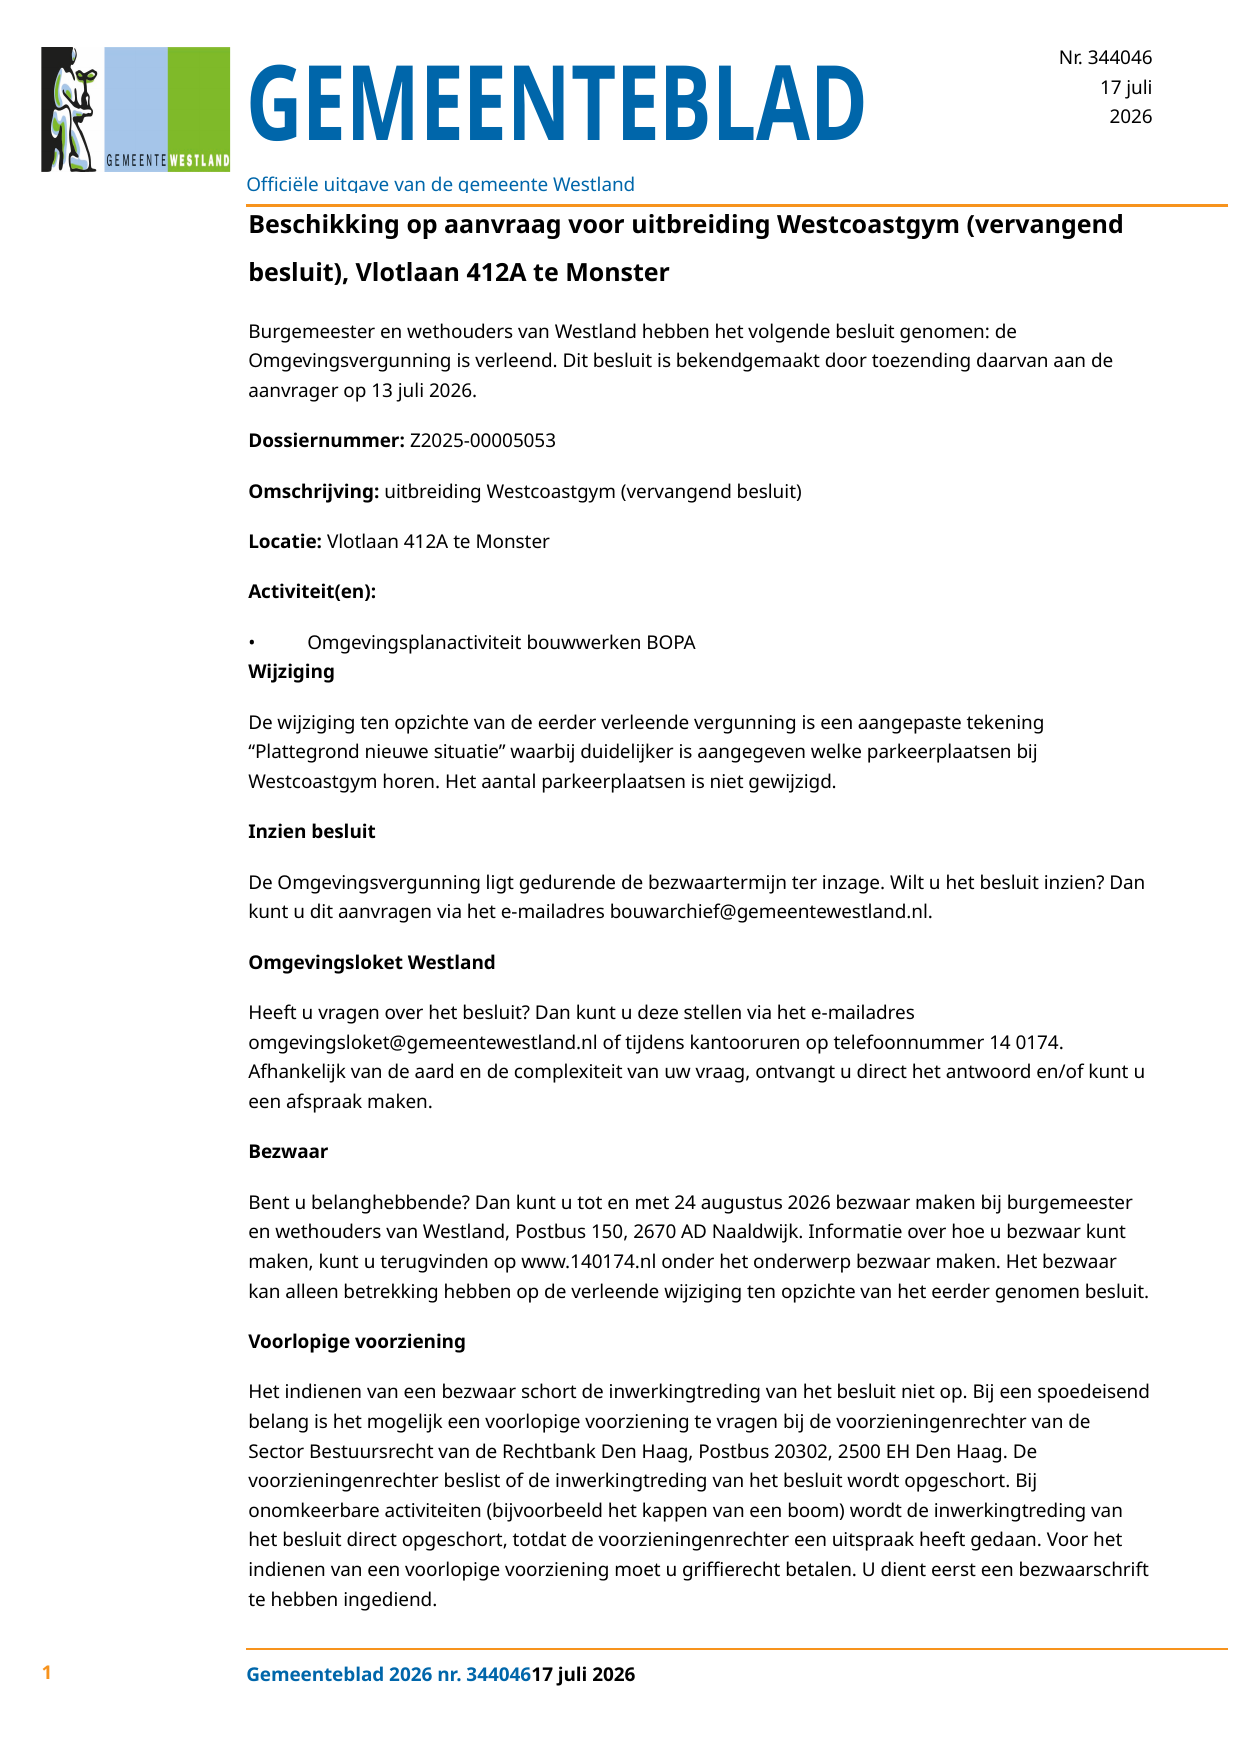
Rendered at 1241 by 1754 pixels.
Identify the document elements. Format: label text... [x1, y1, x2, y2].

text De Omgevingsvergunning ligt gedurende de bezwaartermijn ter inzage. Wilt u het besluit inzien? Dan kunt u dit aanvragen via het e-mailadres bouwarchief@gemeentewestland.nl. [248, 869, 1152, 924]
text Omgevingsloket Westland [248, 949, 1152, 975]
text De wijziging ten opzichte van de eerder verleende vergunning is een aangepaste tekening “Plattegrond nieuwe situatie” waarbij duidelijker is aangegeven welke parkeerplaatsen bij Westcoastgym horen. Het aantal parkeerplaatsen is niet gewijzigd. [248, 709, 1152, 794]
text Beschikking op aanvraag voor uitbreiding Westcoastgym (vervangend besluit), Vlotlaan 412A te Monster [248, 207, 1152, 288]
text Voorlopige voorziening [248, 1328, 1152, 1354]
text Locatie: Vlotlaan 412A te Monster [248, 528, 1152, 554]
list Omgevingsplanactiviteit bouwwerken BOPA [248, 629, 1152, 655]
text Wijziging [248, 659, 1152, 684]
text Heeft u vragen over het besluit? Dan kunt u deze stellen via het e-mailadres omgevingsloket@gemeentewestland.nl of tijdens kantooruren op telefoonnummer 14 0174. Afhankelijk van de aard en de complexiteit van uw vraag, ontvangt u direct het antwoord en/of kunt u een afspraak maken. [248, 999, 1152, 1114]
text Bent u belanghebbende? Dan kunt u tot en met 24 augustus 2026 bezwaar maken bij burgemeester en wethouders van Westland, Postbus 150, 2670 AD Naaldwijk. Informatie over hoe u bezwaar kunt maken, kunt u terugvinden op www.140174.nl onder het onderwerp bezwaar maken. Het bezwaar kan alleen betrekking hebben op de verleende wijziging ten opzichte van het eerder genomen besluit. [248, 1189, 1152, 1304]
text Omschrijving: uitbreiding Westcoastgym (vervangend besluit) [248, 478, 1152, 504]
text Activiteit(en): [248, 579, 1152, 604]
text Het indienen van een bezwaar schort de inwerkingtreding van het besluit niet op. Bij een spoedeisend belang is het mogelijk een voorlopige voorziening te vragen bij de voorzieningenrechter van de Sector Bestuursrecht van de Rechtbank Den Haag, Postbus 20302, 2500 EH Den Haag. De voorzieningenrechter beslist of de inwerkingtreding van het besluit wordt opgeschort. Bij onomkeerbare activiteiten (bijvoorbeeld het kappen van een boom) wordt de inwerkingtreding van het besluit direct opgeschort, totdat de voorzieningenrechter een uitspraak heeft gedaan. Voor het indienen van een voorlopige voorziening moet u griffierecht betalen. U dient eerst een bezwaarschrift te hebben ingediend. [248, 1379, 1152, 1612]
text Dossiernummer: Z2025-00005053 [248, 427, 1152, 453]
picture [41, 47, 231, 172]
text Bezwaar [248, 1139, 1152, 1164]
text Burgemeester en wethouders van Westland hebben het volgende besluit genomen: de Omgevingsvergunning is verleend. Dit besluit is bekendgemaakt door toezending daarvan aan de aanvrager op 13 juli 2026. [248, 318, 1152, 403]
text Inzien besluit [248, 819, 1152, 844]
